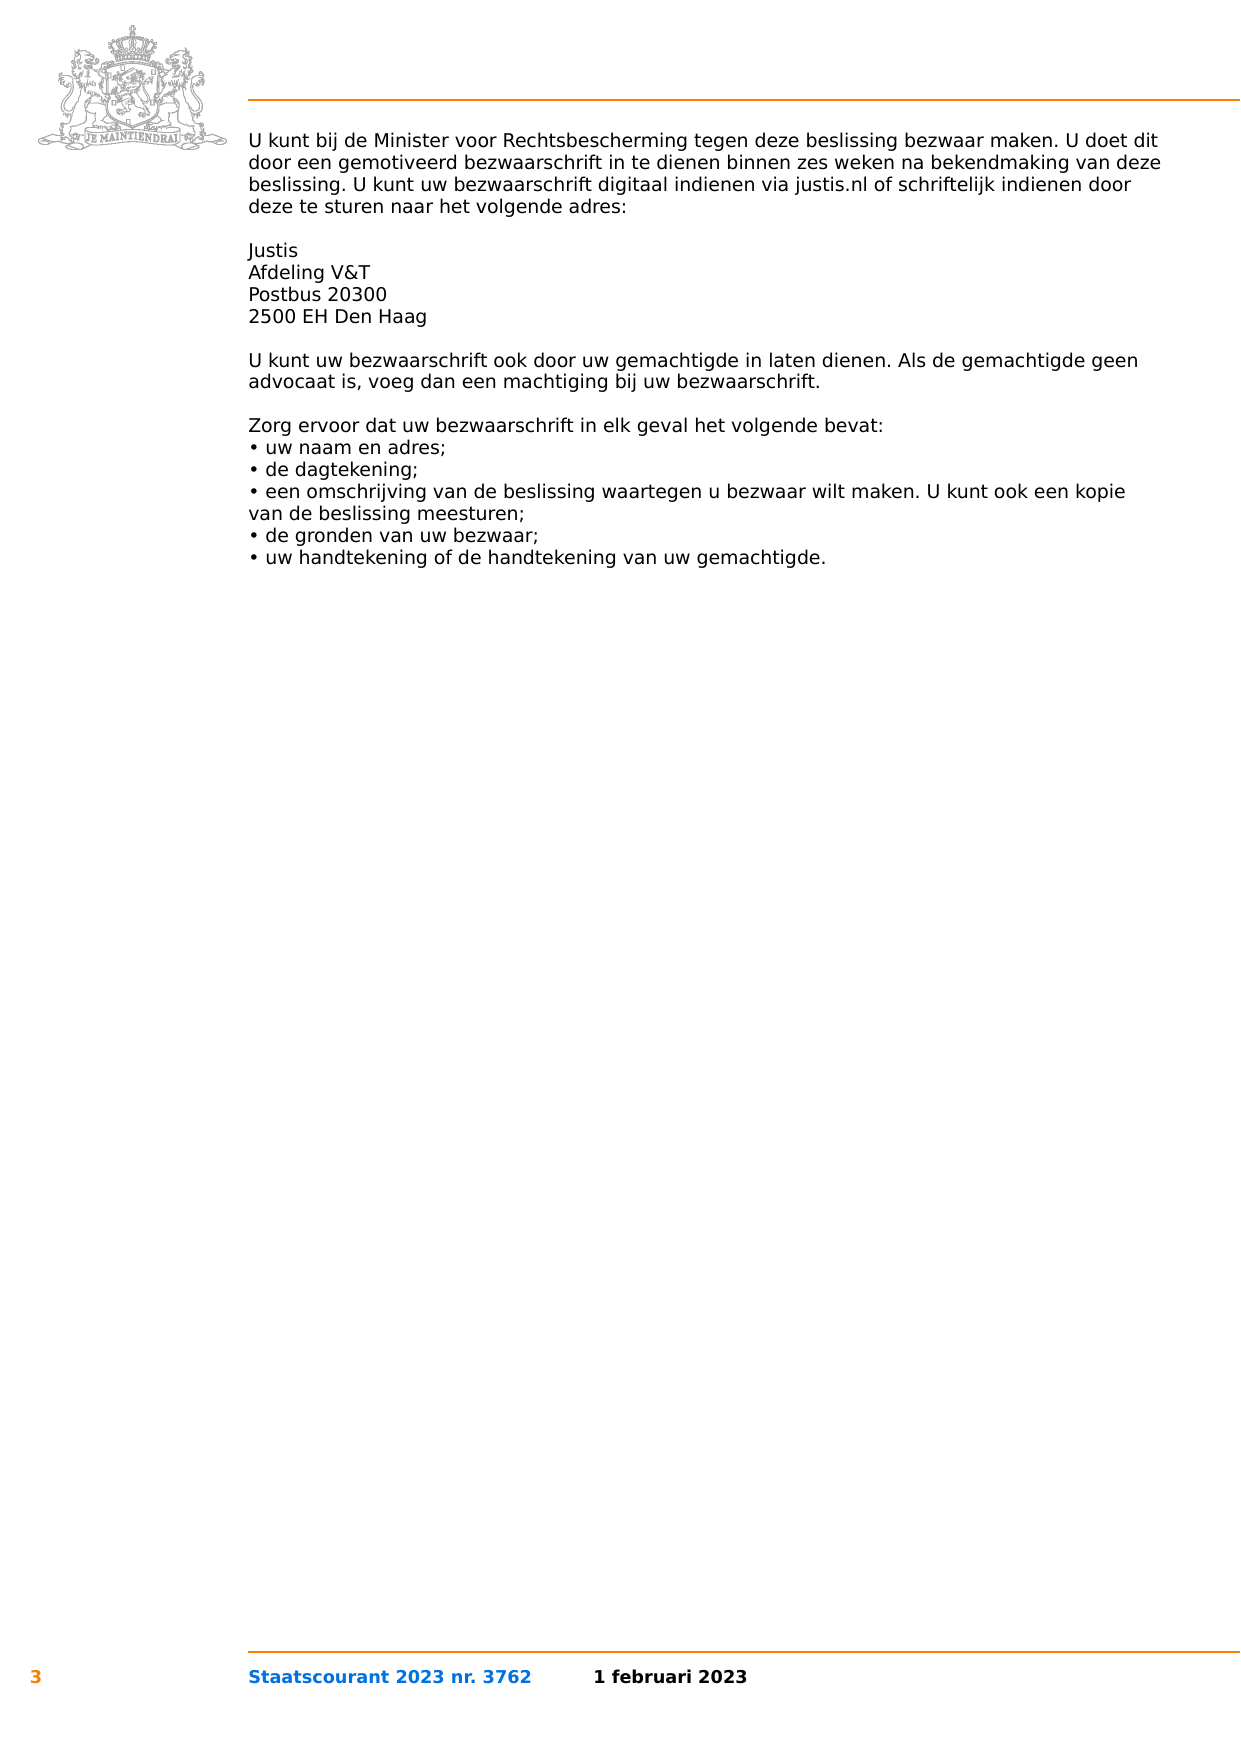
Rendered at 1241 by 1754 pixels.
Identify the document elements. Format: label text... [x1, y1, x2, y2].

text • uw naam en adres; [248, 437, 1163, 459]
text Zorg ervoor dat uw bezwaarschrift in elk geval het volgende bevat: [248, 415, 1163, 437]
text 2500 EH Den Haag [248, 306, 1163, 328]
text U kunt bij de Minister voor Rechtsbescherming tegen deze beslissing bezwaar maken. U doet dit door een gemotiveerd bezwaarschrift in te dienen binnen zes weken na bekendmaking van deze beslissing. U kunt uw bezwaarschrift digitaal indienen via justis.nl of schriftelijk indienen door deze te sturen naar het volgende adres: [248, 130, 1163, 218]
text Postbus 20300 [248, 284, 1163, 306]
text Afdeling V&T [248, 262, 1163, 284]
text • de gronden van uw bezwaar; [248, 525, 1163, 547]
picture [38, 25, 227, 150]
text • de dagtekening; [248, 459, 1163, 481]
text Justis [248, 240, 1163, 262]
text U kunt uw bezwaarschrift ook door uw gemachtigde in laten dienen. Als de gemachtigde geen advocaat is, voeg dan een machtiging bij uw bezwaarschrift. [248, 349, 1163, 393]
text • uw handtekening of de handtekening van uw gemachtigde. [248, 547, 1163, 569]
text • een omschrijving van de beslissing waartegen u bezwaar wilt maken. U kunt ook een kopie van de beslissing meesturen; [248, 481, 1163, 525]
